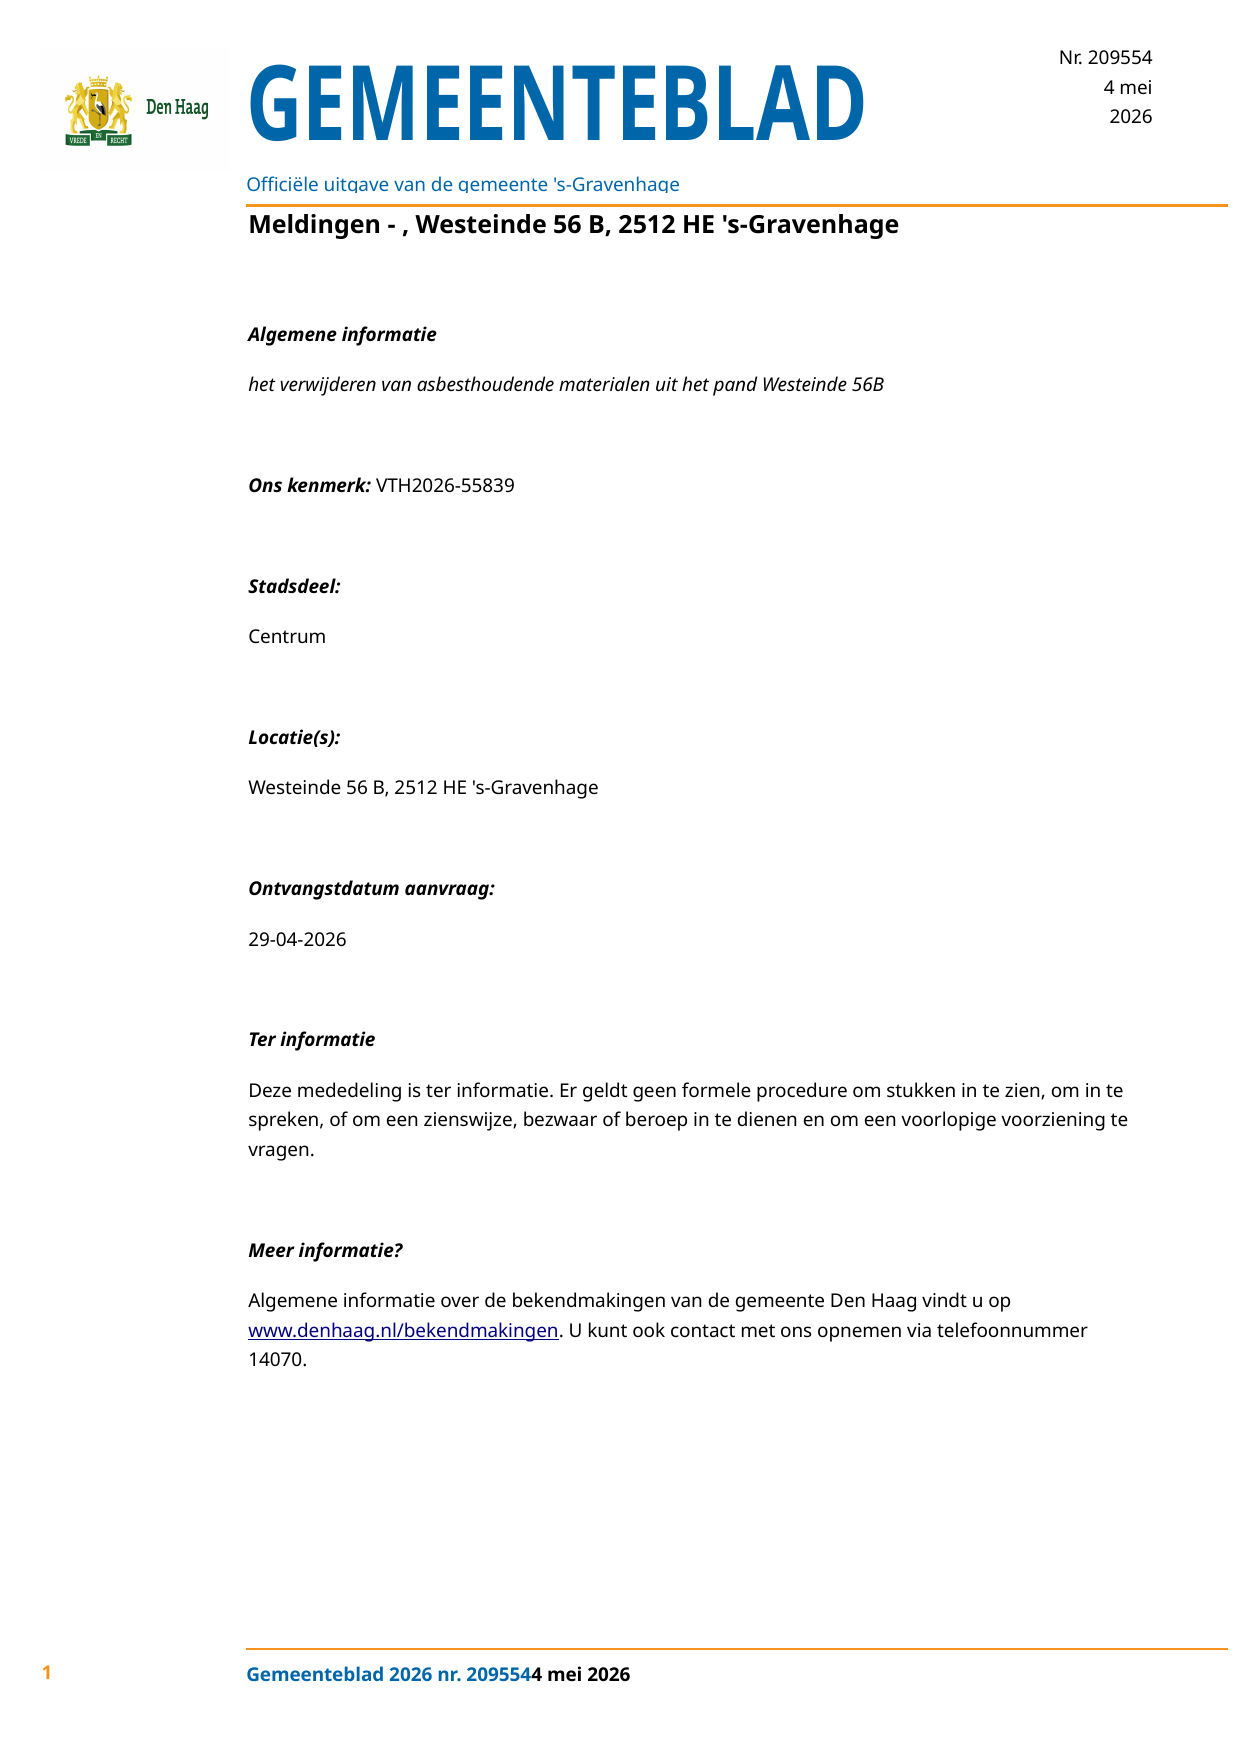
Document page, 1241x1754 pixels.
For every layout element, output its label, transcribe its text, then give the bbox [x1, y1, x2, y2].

text Algemene informatie over de bekendmakingen van de gemeente Den Haag vindt u op www.denhaag.nl/bekendmakingen. U kunt ook contact met ons opnemen via telefoonnummer 14070. [248, 1287, 1152, 1372]
text Algemene informatie [248, 321, 1152, 346]
text Ontvangstdatum aanvraag: [248, 875, 1152, 901]
text 29-04-2026 [248, 926, 1152, 951]
text Locatie(s): [248, 724, 1152, 750]
text Meer informatie? [248, 1237, 1152, 1263]
text Meldingen - , Westeinde 56 B, 2512 HE 's-Gravenhage [248, 207, 1152, 241]
text het verwijderen van asbesthoudende materialen uit het pand Westeinde 56B [248, 371, 1152, 397]
text Ons kenmerk: VTH2026-55839 [248, 472, 1152, 498]
text Deze mededeling is ter informatie. Er geldt geen formele procedure om stukken in te zien, om in te spreken, of om een zienswijze, bezwaar of beroep in te dienen en om een voorlopige voorziening te vragen. [248, 1077, 1152, 1162]
picture [41, 47, 231, 172]
text Westeinde 56 B, 2512 HE 's-Gravenhage [248, 774, 1152, 800]
text Stadsdeel: [248, 573, 1152, 598]
text Ter informatie [248, 1027, 1152, 1052]
text Centrum [248, 623, 1152, 649]
